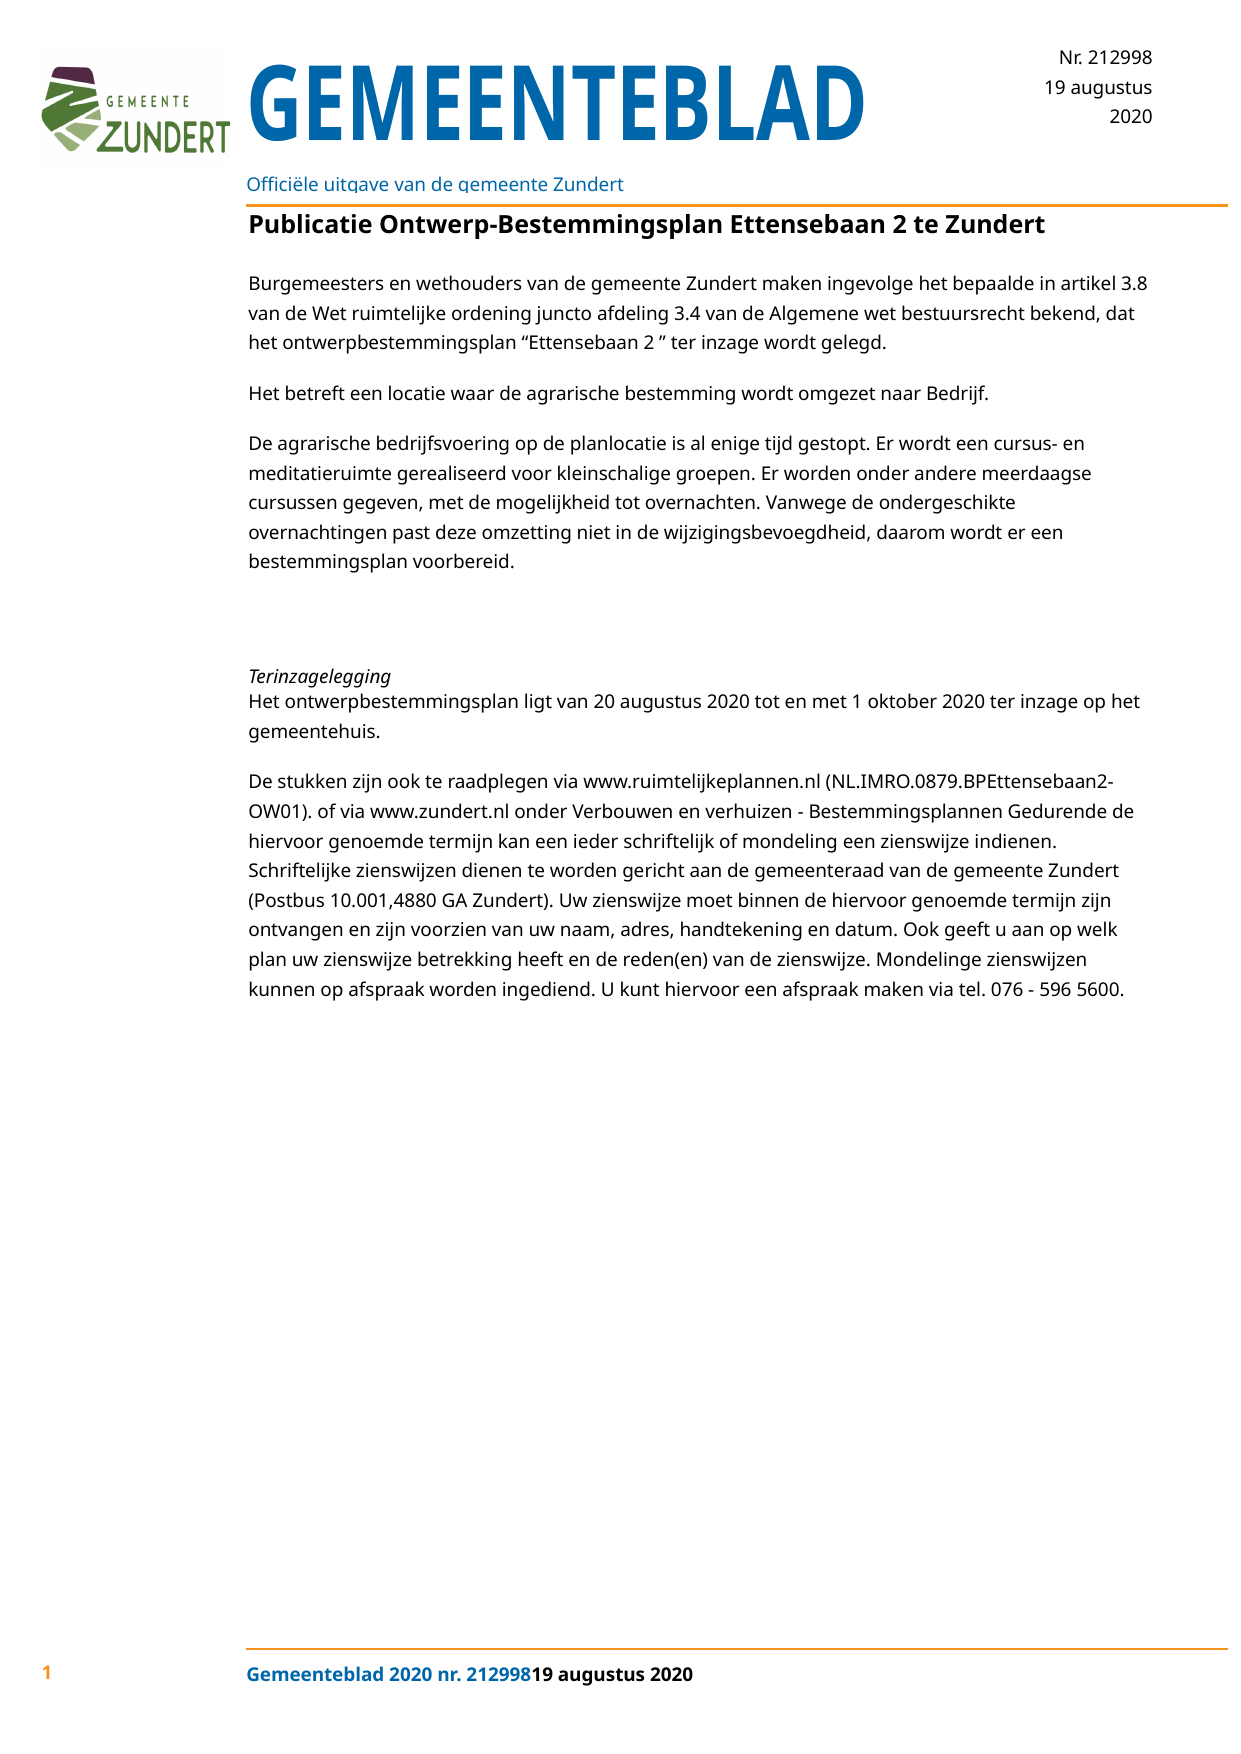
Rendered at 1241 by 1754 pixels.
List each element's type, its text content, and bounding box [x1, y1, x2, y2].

text De stukken zijn ook te raadplegen via www.ruimtelijkeplannen.nl (NL.IMRO.0879.BPEttensebaan2- OW01). of via www.zundert.nl onder Verbouwen en verhuizen - Bestemmingsplannen Gedurende de hiervoor genoemde termijn kan een ieder schriftelijk of mondeling een zienswijze indienen. Schriftelijke zienswijzen dienen te worden gericht aan de gemeenteraad van de gemeente Zundert (Postbus 10.001,4880 GA Zundert). Uw zienswijze moet binnen de hiervoor genoemde termijn zijn ontvangen en zijn voorzien van uw naam, adres, handtekening en datum. Ook geeft u aan op welk plan uw zienswijze betrekking heeft en de reden(en) van de zienswijze. Mondelinge zienswijzen kunnen op afspraak worden ingediend. U kunt hiervoor een afspraak maken via tel. 076 - 596 5600. [248, 769, 1152, 1002]
picture [41, 47, 231, 172]
text Publicatie Ontwerp-Bestemmingsplan Ettensebaan 2 te Zundert [248, 207, 1152, 241]
text Terinzagelegging [248, 663, 1152, 689]
text Het ontwerpbestemmingsplan ligt van 20 augustus 2020 tot en met 1 oktober 2020 ter inzage op het gemeentehuis. [248, 689, 1152, 744]
text Burgemeesters en wethouders van de gemeente Zundert maken ingevolge het bepaalde in artikel 3.8 van de Wet ruimtelijke ordening juncto afdeling 3.4 van de Algemene wet bestuursrecht bekend, dat het ontwerpbestemmingsplan “Ettensebaan 2 ” ter inzage wordt gelegd. [248, 270, 1152, 355]
text Het betreft een locatie waar de agrarische bestemming wordt omgezet naar Bedrijf. [248, 380, 1152, 406]
text De agrarische bedrijfsvoering op de planlocatie is al enige tijd gestopt. Er wordt een cursus- en meditatieruimte gerealiseerd voor kleinschalige groepen. Er worden onder andere meerdaagse cursussen gegeven, met de mogelijkheid tot overnachten. Vanwege de ondergeschikte overnachtingen past deze omzetting niet in de wijzigingsbevoegdheid, daarom wordt er een bestemmingsplan voorbereid. [248, 430, 1152, 574]
